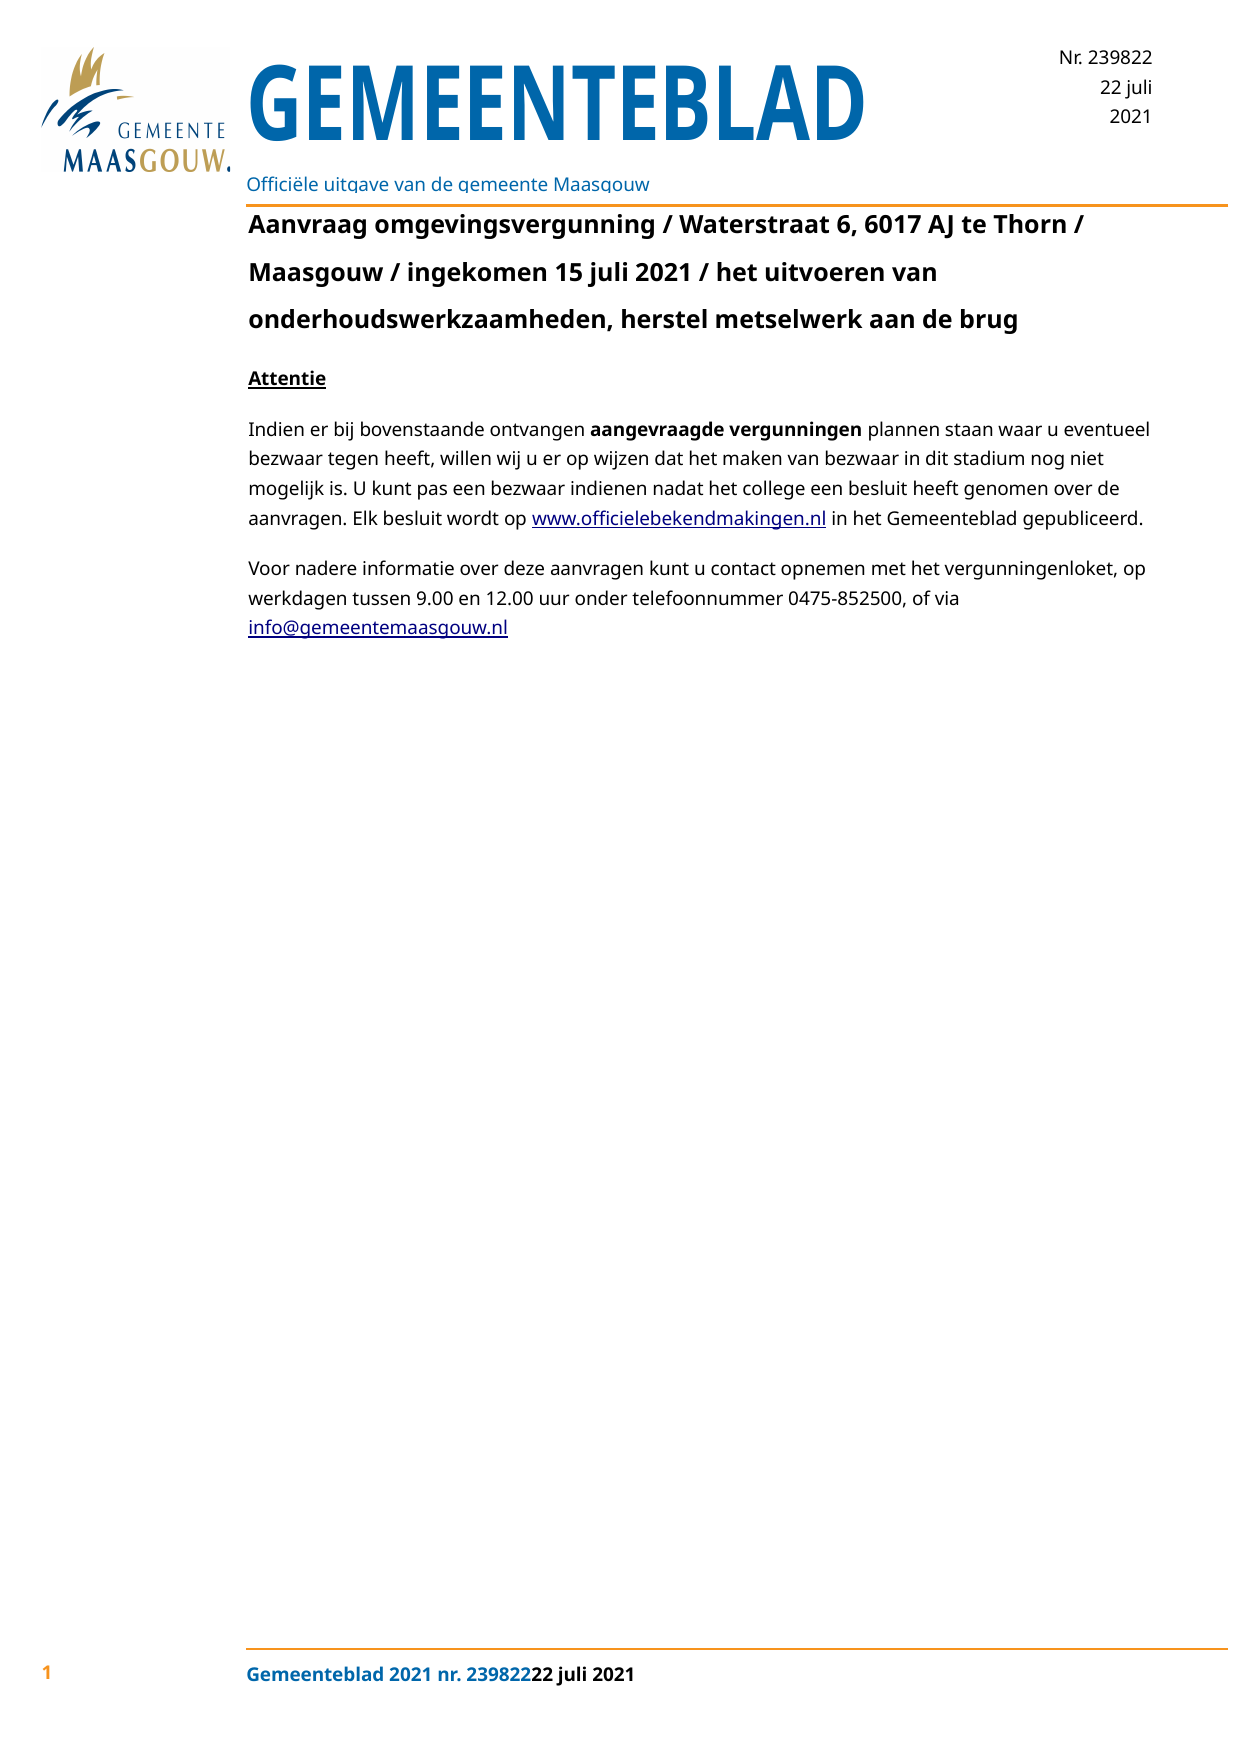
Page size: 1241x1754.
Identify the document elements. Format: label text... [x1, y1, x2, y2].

text Indien er bij bovenstaande ontvangen aangevraagde vergunningen plannen staan waar u eventueel bezwaar tegen heeft, willen wij u er op wijzen dat het maken van bezwaar in dit stadium nog niet mogelijk is. U kunt pas een bezwaar indienen nadat het college een besluit heeft genomen over de aanvragen. Elk besluit wordt op www.officielebekendmakingen.nl in het Gemeenteblad gepubliceerd. [248, 416, 1152, 530]
text Aanvraag omgevingsvergunning / Waterstraat 6, 6017 AJ te Thorn / Maasgouw / ingekomen 15 juli 2021 / het uitvoeren van onderhoudswerkzaamheden, herstel metselwerk aan de brug [248, 207, 1152, 336]
picture [41, 47, 231, 172]
text Attentie [248, 366, 1152, 391]
text Voor nadere informatie over deze aanvragen kunt u contact opnemen met het vergunningenloket, op werkdagen tussen 9.00 en 12.00 uur onder telefoonnummer 0475-852500, of via info@gemeentemaasgouw.nl [248, 555, 1152, 640]
